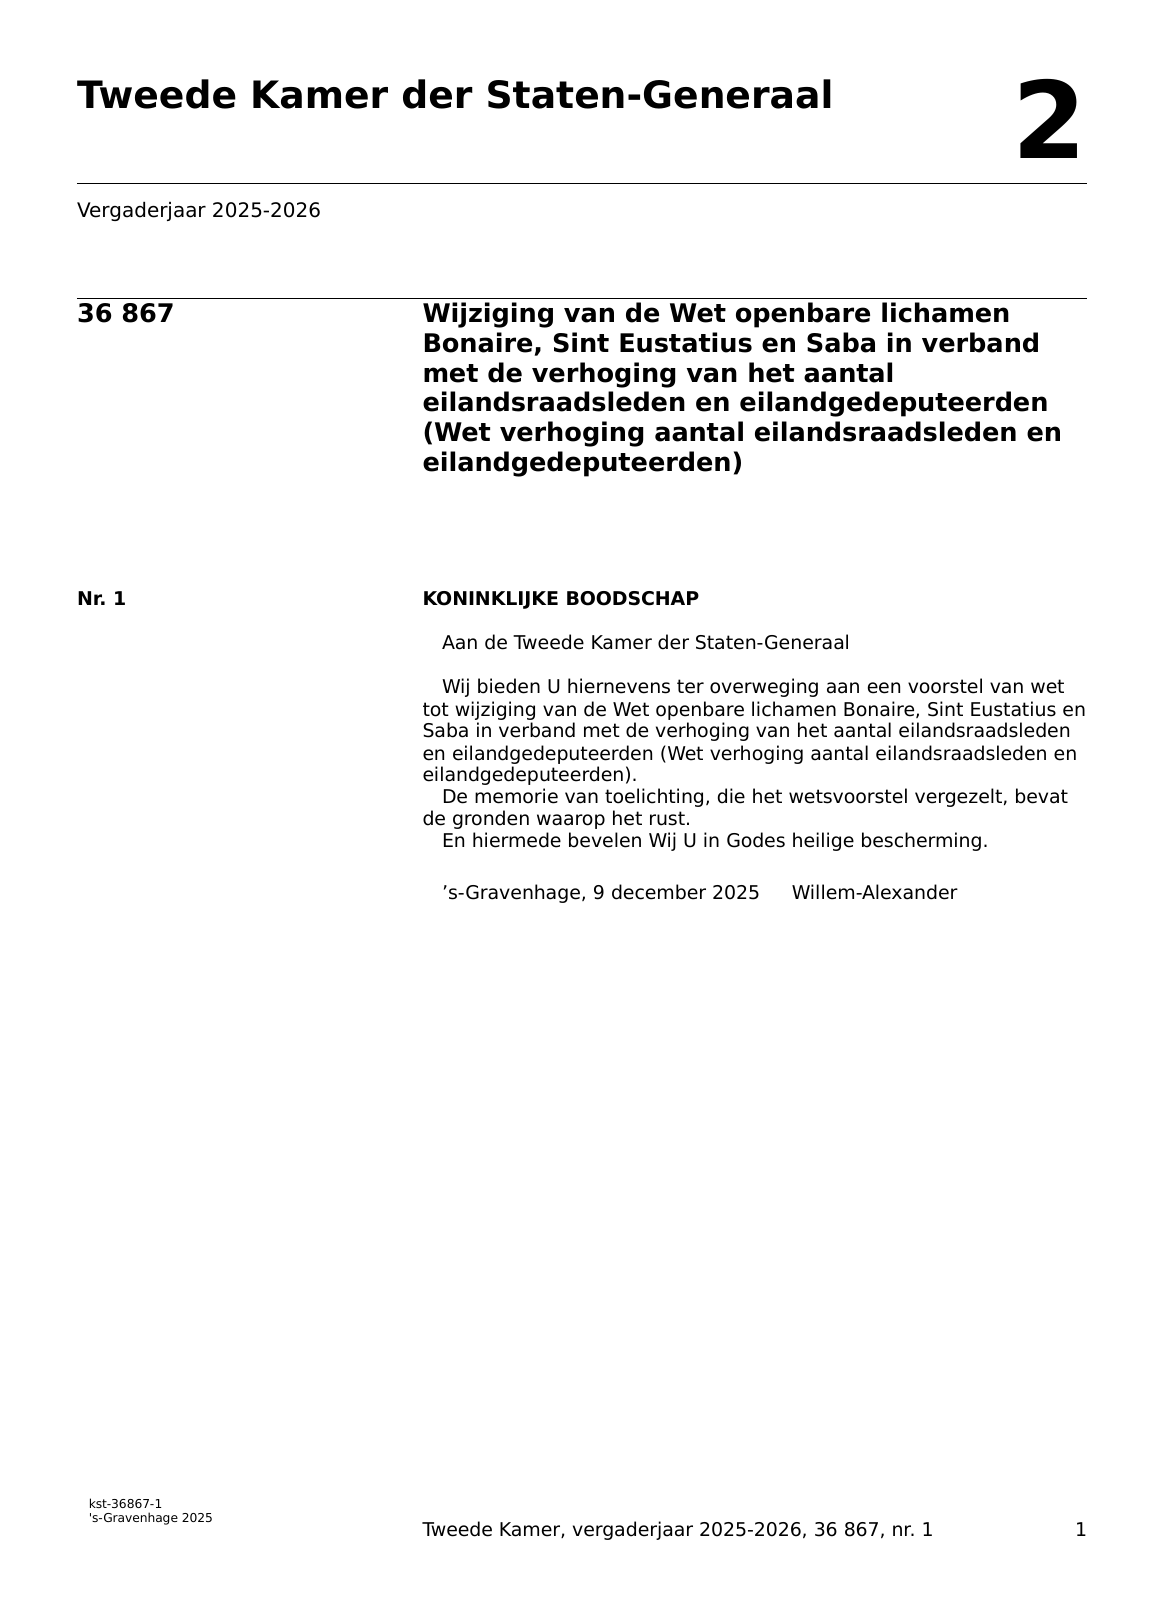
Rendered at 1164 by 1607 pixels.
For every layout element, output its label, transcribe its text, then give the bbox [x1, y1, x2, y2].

text 's-Gravenhage 2025 [88, 1511, 323, 1525]
table_header 2 [886, 59, 1087, 183]
text De memorie van toelichting, die het wetsvoorstel vergezelt, bevat de gronden waarop het rust. [422, 786, 1087, 830]
text ’s-Gravenhage, 9 december 2025 Willem-Alexander [422, 882, 1087, 904]
text Aan de Tweede Kamer der Staten-Generaal [422, 632, 1087, 654]
text Wij bieden U hiernevens ter overweging aan een voorstel van wet tot wijziging van de Wet openbare lichamen Bonaire, Sint Eustatius en Saba in verband met de verhoging van het aantal eilandsraadsleden en eilandgedeputeerden (Wet verhoging aantal eilandsraadsleden en eilandgedeputeerden). [422, 676, 1087, 786]
table_cell Vergaderjaar 2025-2026 [77, 184, 1087, 298]
text kst-36867-1 [88, 1497, 323, 1511]
text En hiermede bevelen Wij U in Godes heilige bescherming. [422, 830, 1087, 852]
subtitle 36 867 Wijziging van de Wet openbare lichamen Bonaire, Sint Eustatius en Saba in verband met de verhoging van het aantal eilandsraadsleden en eilandgedeputeerden (Wet verhoging aantal eilandsraadsleden en eilandgedeputeerden) [77, 299, 1087, 477]
table_header Tweede Kamer der Staten-Generaal [77, 59, 886, 183]
subtitle Nr. 1 KONINKLIJKE BOODSCHAP [77, 588, 1087, 610]
